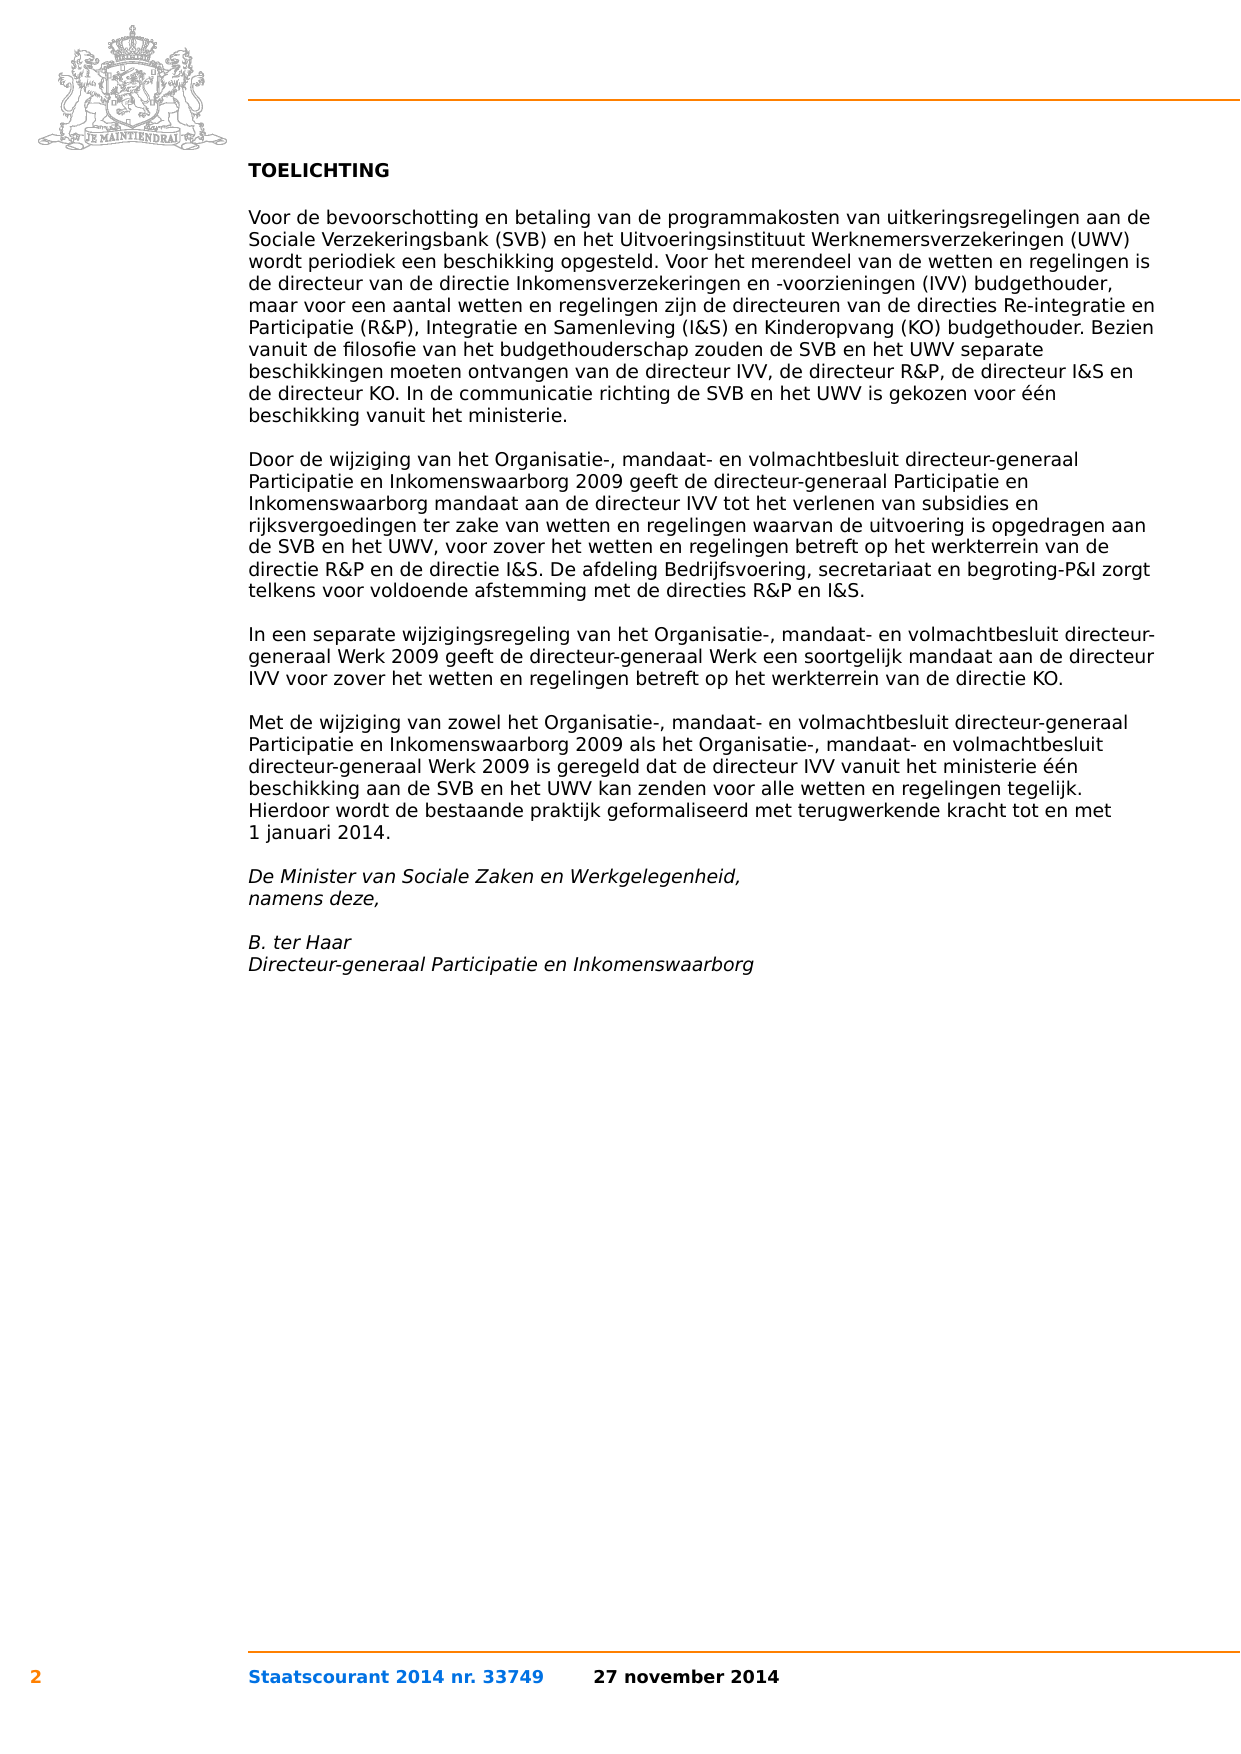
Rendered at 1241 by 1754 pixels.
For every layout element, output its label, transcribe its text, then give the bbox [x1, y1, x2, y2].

text Voor de bevoorschotting en betaling van de programmakosten van uitkeringsregelingen aan de Sociale Verzekeringsbank (SVB) en het Uitvoeringsinstituut Werknemersverzekeringen (UWV) wordt periodiek een beschikking opgesteld. Voor het merendeel van de wetten en regelingen is de directeur van de directie Inkomensverzekeringen en -voorzieningen (IVV) budgethouder, maar voor een aantal wetten en regelingen zijn de directeuren van de directies Re-integratie en Participatie (R&P), Integratie en Samenleving (I&S) en Kinderopvang (KO) budgethouder. Bezien vanuit de filosofie van het budgethouderschap zouden de SVB en het UWV separate beschikkingen moeten ontvangen van de directeur IVV, de directeur R&P, de directeur I&S en de directeur KO. In de communicatie richting de SVB en het UWV is gekozen voor één beschikking vanuit het ministerie. [248, 207, 1163, 427]
text Door de wijziging van het Organisatie-, mandaat- en volmachtbesluit directeur-generaal Participatie en Inkomenswaarborg 2009 geeft de directeur-generaal Participatie en Inkomenswaarborg mandaat aan de directeur IVV tot het verlenen van subsidies en rijksvergoedingen ter zake van wetten en regelingen waarvan de uitvoering is opgedragen aan de SVB en het UWV, voor zover het wetten en regelingen betreft op het werkterrein van de directie R&P en de directie I&S. De afdeling Bedrijfsvoering, secretariaat en begroting-P&I zorgt telkens voor voldoende afstemming met de directies R&P en I&S. [248, 448, 1163, 602]
picture [38, 25, 227, 150]
text In een separate wijzigingsregeling van het Organisatie-, mandaat- en volmachtbesluit directeur-generaal Werk 2009 geeft de directeur-generaal Werk een soortgelijk mandaat aan de directeur IVV voor zover het wetten en regelingen betreft op het werkterrein van de directie KO. [248, 624, 1163, 690]
text Met de wijziging van zowel het Organisatie-, mandaat- en volmachtbesluit directeur-generaal Participatie en Inkomenswaarborg 2009 als het Organisatie-, mandaat- en volmachtbesluit directeur-generaal Werk 2009 is geregeld dat de directeur IVV vanuit het ministerie één beschikking aan de SVB en het UWV kan zenden voor alle wetten en regelingen tegelijk. Hierdoor wordt de bestaande praktijk geformaliseerd met terugwerkende kracht tot en met 1 januari 2014. [248, 712, 1163, 844]
subtitle TOELICHTING [248, 160, 1163, 182]
text De Minister van Sociale Zaken en Werkgelegenheid, namens deze, B. ter Haar Directeur-generaal Participatie en Inkomenswaarborg [248, 866, 1163, 976]
